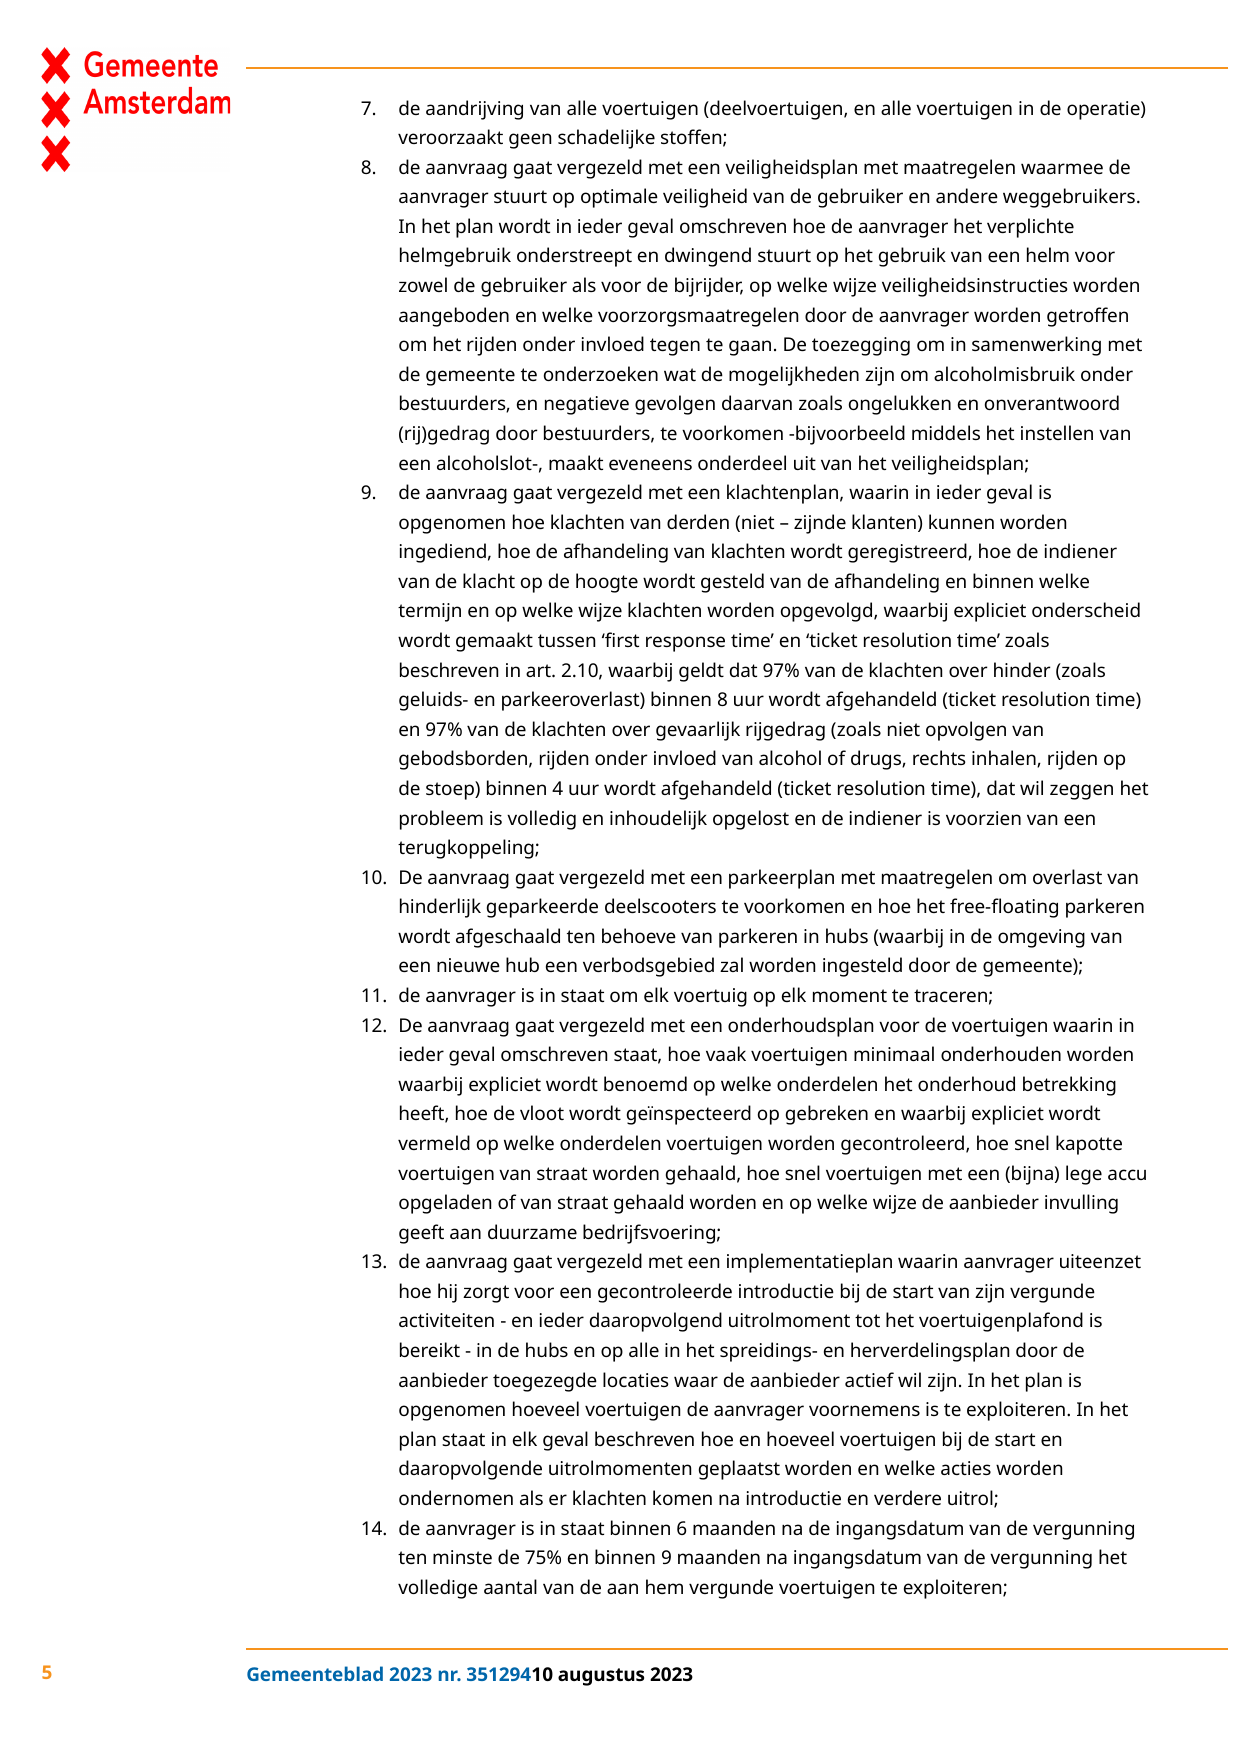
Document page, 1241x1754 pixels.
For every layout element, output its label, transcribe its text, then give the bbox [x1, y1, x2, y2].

list De aanvraag gaat vergezeld met een onderhoudsplan voor de voertuigen waarin in ieder geval omschreven staat, hoe vaak voertuigen minimaal onderhouden worden waarbij expliciet wordt benoemd op welke onderdelen het onderhoud betrekking heeft, hoe de vloot wordt geïnspecteerd op gebreken en waarbij expliciet wordt vermeld op welke onderdelen voertuigen worden gecontroleerd, hoe snel kapotte voertuigen van straat worden gehaald, hoe snel voertuigen met een (bijna) lege accu opgeladen of van straat gehaald worden en op welke wijze de aanbieder invulling geeft aan duurzame bedrijfsvoering; [361, 1012, 1152, 1245]
list de aanvraag gaat vergezeld met een veiligheidsplan met maatregelen waarmee de aanvrager stuurt op optimale veiligheid van de gebruiker en andere weggebruikers. In het plan wordt in ieder geval omschreven hoe de aanvrager het verplichte helmgebruik onderstreept en dwingend stuurt op het gebruik van een helm voor zowel de gebruiker als voor de bijrijder, op welke wijze veiligheidsinstructies worden aangeboden en welke voorzorgsmaatregelen door de aanvrager worden getroffen om het rijden onder invloed tegen te gaan. De toezegging om in samenwerking met de gemeente te onderzoeken wat de mogelijkheden zijn om alcoholmisbruik onder bestuurders, en negatieve gevolgen daarvan zoals ongelukken en onverantwoord (rij)gedrag door bestuurders, te voorkomen -bijvoorbeeld middels het instellen van een alcoholslot-, maakt eveneens onderdeel uit van het veiligheidsplan; [361, 154, 1152, 476]
picture [41, 47, 231, 172]
list de aanvrager is in staat om elk voertuig op elk moment te traceren; [361, 982, 1152, 1008]
list de aanvrager is in staat binnen 6 maanden na de ingangsdatum van de vergunning ten minste de 75% en binnen 9 maanden na ingangsdatum van de vergunning het volledige aantal van de aan hem vergunde voertuigen te exploiteren; [361, 1515, 1152, 1600]
list de aanvraag gaat vergezeld met een implementatieplan waarin aanvrager uiteenzet hoe hij zorgt voor een gecontroleerde introductie bij de start van zijn vergunde activiteiten - en ieder daaropvolgend uitrolmoment tot het voertuigenplafond is bereikt - in de hubs en op alle in het spreidings- en herverdelingsplan door de aanbieder toegezegde locaties waar de aanbieder actief wil zijn. In het plan is opgenomen hoeveel voertuigen de aanvrager voornemens is te exploiteren. In het plan staat in elk geval beschreven hoe en hoeveel voertuigen bij de start en daaropvolgende uitrolmomenten geplaatst worden en welke acties worden ondernomen als er klachten komen na introductie en verdere uitrol; [361, 1248, 1152, 1511]
list de aanvraag gaat vergezeld met een klachtenplan, waarin in ieder geval is opgenomen hoe klachten van derden (niet – zijnde klanten) kunnen worden ingediend, hoe de afhandeling van klachten wordt geregistreerd, hoe de indiener van de klacht op de hoogte wordt gesteld van de afhandeling en binnen welke termijn en op welke wijze klachten worden opgevolgd, waarbij expliciet onderscheid wordt gemaakt tussen ‘first response time’ en ‘ticket resolution time’ zoals beschreven in art. 2.10, waarbij geldt dat 97% van de klachten over hinder (zoals geluids- en parkeeroverlast) binnen 8 uur wordt afgehandeld (ticket resolution time) en 97% van de klachten over gevaarlijk rijgedrag (zoals niet opvolgen van gebodsborden, rijden onder invloed van alcohol of drugs, rechts inhalen, rijden op de stoep) binnen 4 uur wordt afgehandeld (ticket resolution time), dat wil zeggen het probleem is volledig en inhoudelijk opgelost en de indiener is voorzien van een terugkoppeling; [361, 479, 1152, 860]
list De aanvraag gaat vergezeld met een parkeerplan met maatregelen om overlast van hinderlijk geparkeerde deelscooters te voorkomen en hoe het free-floating parkeren wordt afgeschaald ten behoeve van parkeren in hubs (waarbij in de omgeving van een nieuwe hub een verbodsgebied zal worden ingesteld door de gemeente); [361, 864, 1152, 978]
list de aandrijving van alle voertuigen (deelvoertuigen, en alle voertuigen in de operatie) veroorzaakt geen schadelijke stoffen; [361, 95, 1152, 150]
